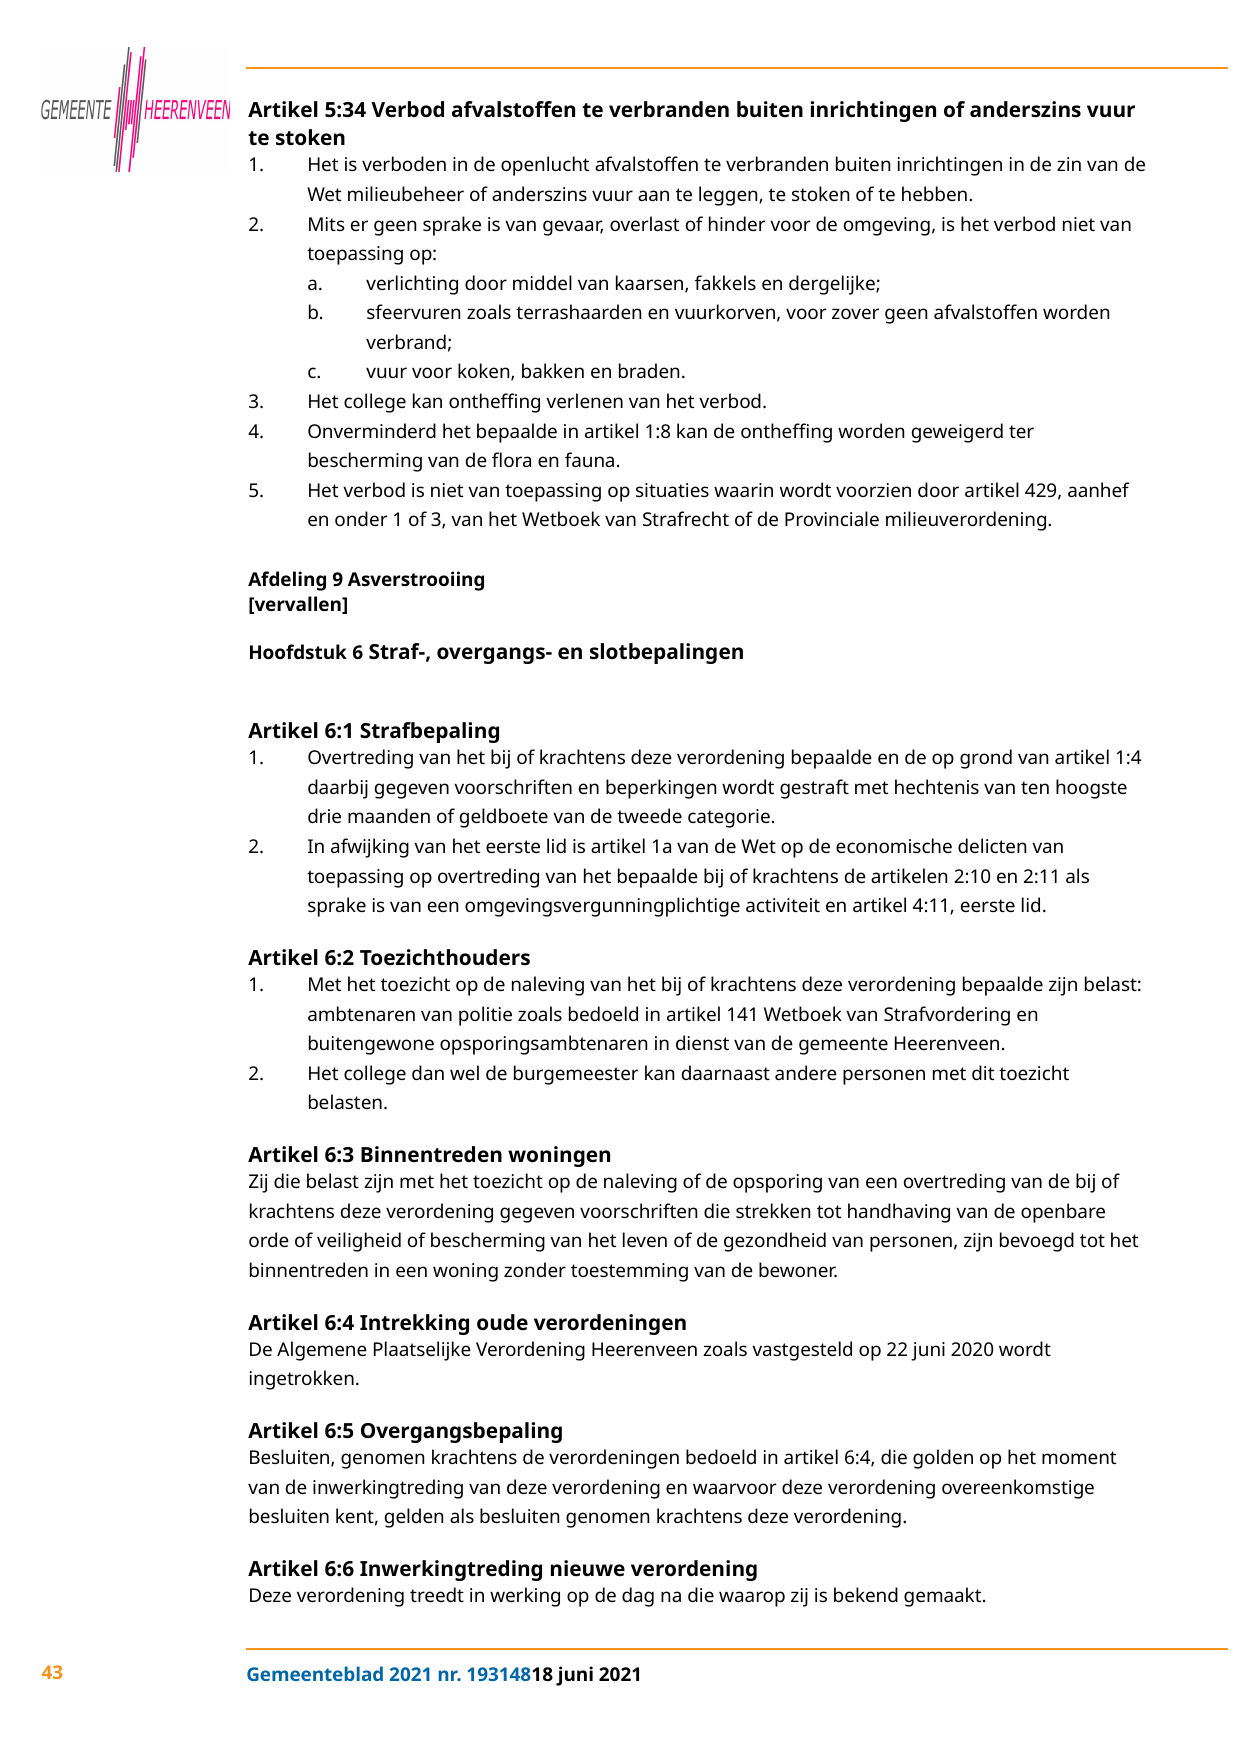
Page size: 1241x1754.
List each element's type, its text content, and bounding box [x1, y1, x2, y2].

text Artikel 5:34 Verbod afvalstoffen te verbranden buiten inrichtingen of anderszins vuur te stoken [248, 95, 1152, 152]
text De Algemene Plaatselijke Verordening Heerenveen zoals vastgesteld op 22 juni 2020 wordt ingetrokken. [248, 1336, 1152, 1391]
list Overtreding van het bij of krachtens deze verordening bepaalde en de op grond van artikel 1:4 daarbij gegeven voorschriften en beperkingen wordt gestraft met hechtenis van ten hoogste drie maanden of geldboete van de tweede categorie. [248, 744, 1152, 829]
list Het verbod is niet van toepassing op situaties waarin wordt voorzien door artikel 429, aanhef en onder 1 of 3, van het Wetboek van Strafrecht of de Provinciale milieuverordening. [248, 477, 1152, 532]
text Besluiten, genomen krachtens de verordeningen bedoeld in artikel 6:4, die golden op het moment van de inwerkingtreding van deze verordening en waarvoor deze verordening overeenkomstige besluiten kent, gelden als besluiten genomen krachtens deze verordening. [248, 1444, 1152, 1529]
list verlichting door middel van kaarsen, fakkels en dergelijke; [307, 270, 1152, 296]
list Het college dan wel de burgemeester kan daarnaast andere personen met dit toezicht belasten. [248, 1060, 1152, 1115]
text Zij die belast zijn met het toezicht op de naleving of de opsporing van een overtreding van de bij of krachtens deze verordening gegeven voorschriften die strekken tot handhaving van de openbare orde of veiligheid of bescherming van het leven of de gezondheid van personen, zijn bevoegd tot het binnentreden in een woning zonder toestemming van de bewoner. [248, 1168, 1152, 1283]
list Mits er geen sprake is van gevaar, overlast of hinder voor de omgeving, is het verbod niet van toepassing op: [248, 211, 1152, 266]
text Artikel 6:2 Toezichthouders [248, 943, 1152, 971]
list Onverminderd het bepaalde in artikel 1:8 kan de ontheffing worden geweigerd ter bescherming van de flora en fauna. [248, 418, 1152, 473]
list vuur voor koken, bakken en braden. [307, 359, 1152, 384]
picture [41, 47, 231, 172]
text Afdeling 9 Asverstrooiing [248, 566, 1152, 592]
text Hoofdstuk 6 Straf-, overgangs- en slotbepalingen [248, 637, 1152, 666]
list In afwijking van het eerste lid is artikel 1a van de Wet op de economische delicten van toepassing op overtreding van het bepaalde bij of krachtens de artikelen 2:10 en 2:11 als sprake is van een omgevingsvergunningplichtige activiteit en artikel 4:11, eerste lid. [248, 833, 1152, 918]
list sfeervuren zoals terrashaarden en vuurkorven, voor zover geen afvalstoffen worden verbrand; [307, 299, 1152, 355]
text Artikel 6:5 Overgangsbepaling [248, 1416, 1152, 1444]
text Artikel 6:1 Strafbepaling [248, 716, 1152, 744]
text Artikel 6:4 Intrekking oude verordeningen [248, 1308, 1152, 1336]
list Het college kan ontheffing verlenen van het verbod. [248, 388, 1152, 414]
text Artikel 6:6 Inwerkingtreding nieuwe verordening [248, 1554, 1152, 1582]
list Met het toezicht op de naleving van het bij of krachtens deze verordening bepaalde zijn belast: ambtenaren van politie zoals bedoeld in artikel 141 Wetboek van Strafvordering en buitengewone opsporingsambtenaren in dienst van de gemeente Heerenveen. [248, 971, 1152, 1056]
list Het is verboden in de openlucht afvalstoffen te verbranden buiten inrichtingen in de zin van de Wet milieubeheer of anderszins vuur aan te leggen, te stoken of te hebben. [248, 152, 1152, 207]
text Artikel 6:3 Binnentreden woningen [248, 1140, 1152, 1168]
text [vervallen] [248, 592, 1152, 617]
text Deze verordening treedt in werking op de dag na die waarop zij is bekend gemaakt. [248, 1582, 1152, 1608]
